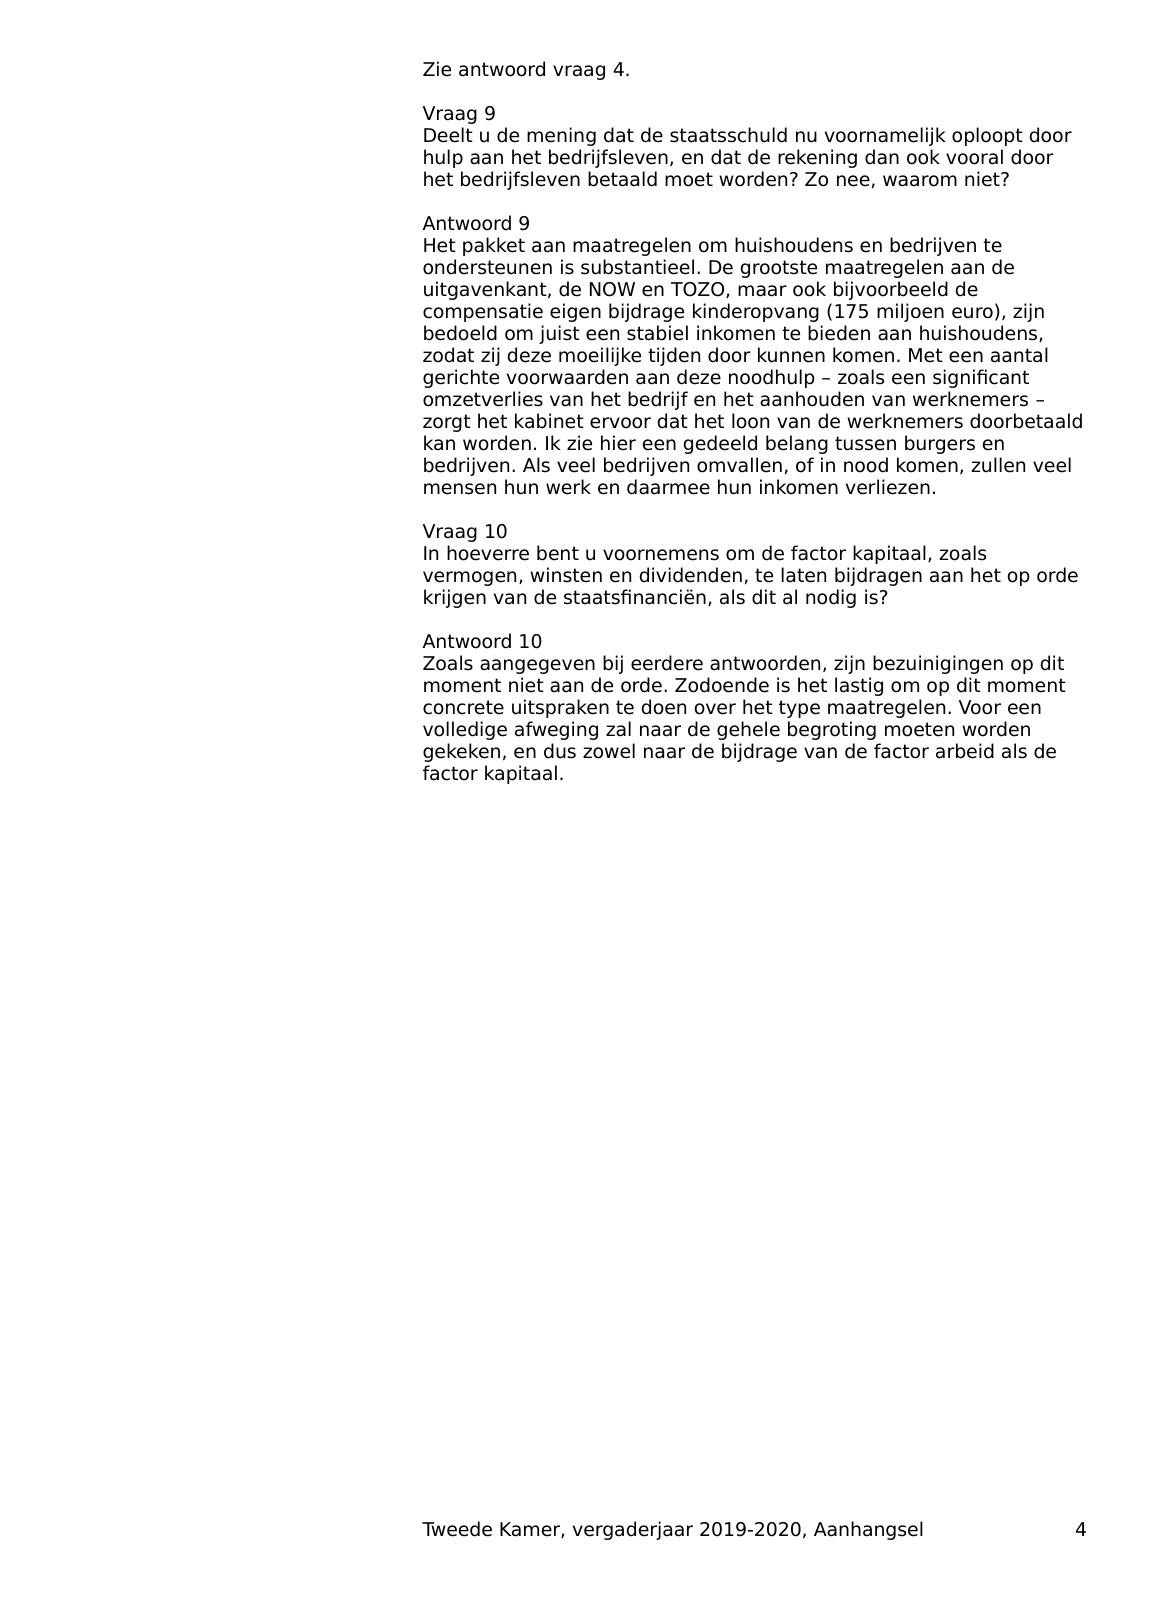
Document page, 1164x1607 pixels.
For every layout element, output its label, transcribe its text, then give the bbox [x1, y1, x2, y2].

text Vraag 10 [422, 521, 1087, 543]
text Vraag 9 [422, 103, 1087, 125]
text Het pakket aan maatregelen om huishoudens en bedrijven te ondersteunen is substantieel. De grootste maatregelen aan de uitgavenkant, de NOW en TOZO, maar ook bijvoorbeeld de compensatie eigen bijdrage kinderopvang (175 miljoen euro), zijn bedoeld om juist een stabiel inkomen te bieden aan huishoudens, zodat zij deze moeilijke tijden door kunnen komen. Met een aantal gerichte voorwaarden aan deze noodhulp – zoals een significant omzetverlies van het bedrijf en het aanhouden van werknemers – zorgt het kabinet ervoor dat het loon van de werknemers doorbetaald kan worden. Ik zie hier een gedeeld belang tussen burgers en bedrijven. Als veel bedrijven omvallen, of in nood komen, zullen veel mensen hun werk en daarmee hun inkomen verliezen. [422, 235, 1087, 499]
text Zie antwoord vraag 4. [422, 59, 1087, 81]
text Antwoord 9 [422, 213, 1087, 235]
text Antwoord 10 [422, 631, 1087, 653]
text Zoals aangegeven bij eerdere antwoorden, zijn bezuinigingen op dit moment niet aan de orde. Zodoende is het lastig om op dit moment concrete uitspraken te doen over het type maatregelen. Voor een volledige afweging zal naar de gehele begroting moeten worden gekeken, en dus zowel naar de bijdrage van de factor arbeid als de factor kapitaal. [422, 653, 1087, 785]
text In hoeverre bent u voornemens om de factor kapitaal, zoals vermogen, winsten en dividenden, te laten bijdragen aan het op orde krijgen van de staatsfinanciën, als dit al nodig is? [422, 543, 1087, 609]
text Deelt u de mening dat de staatsschuld nu voornamelijk oploopt door hulp aan het bedrijfsleven, en dat de rekening dan ook vooral door het bedrijfsleven betaald moet worden? Zo nee, waarom niet? [422, 125, 1087, 191]
